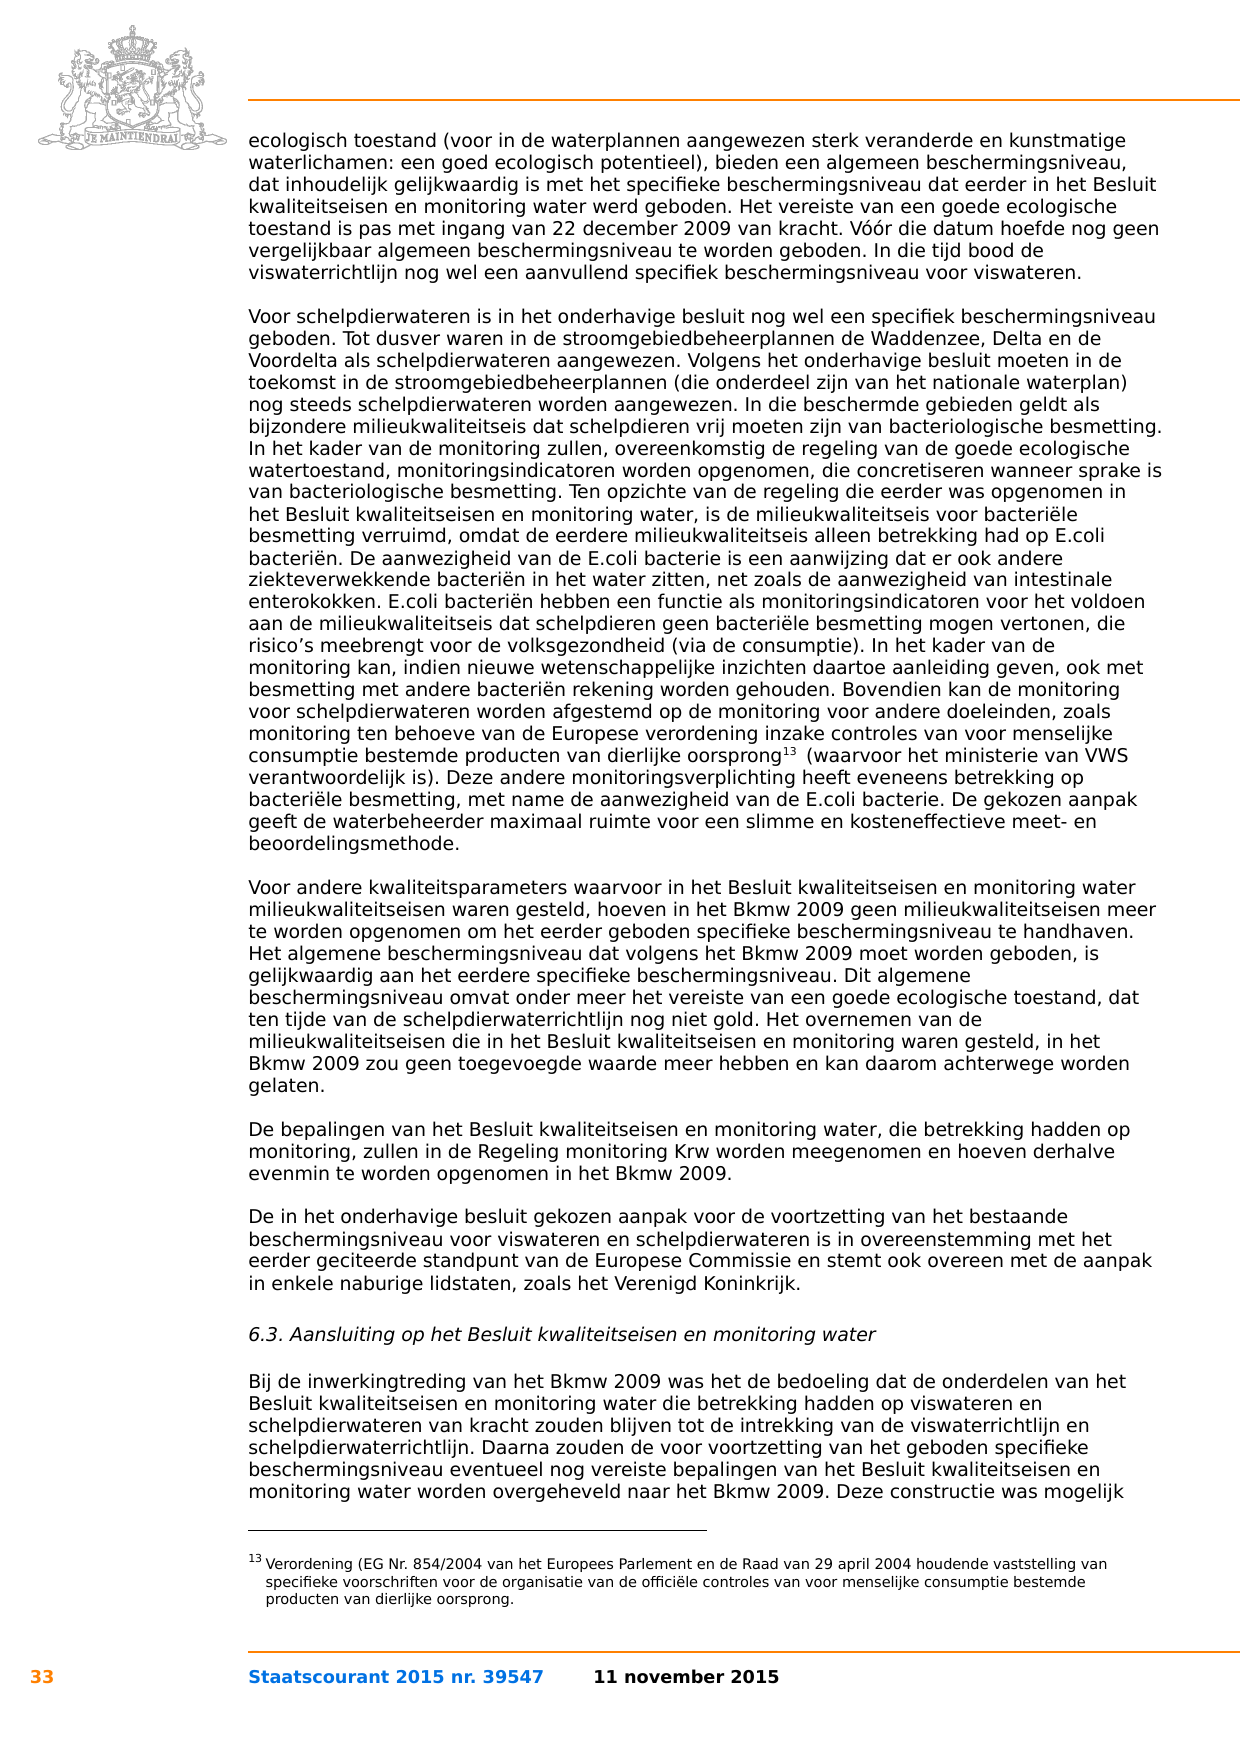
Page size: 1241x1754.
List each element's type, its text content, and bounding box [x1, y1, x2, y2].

text De bepalingen van het Besluit kwaliteitseisen en monitoring water, die betrekking hadden op monitoring, zullen in de Regeling monitoring Krw worden meegenomen en hoeven derhalve evenmin te worden opgenomen in het Bkmw 2009. [248, 1119, 1163, 1184]
text ecologisch toestand (voor in de waterplannen aangewezen sterk veranderde en kunstmatige waterlichamen: een goed ecologisch potentieel), bieden een algemeen beschermingsniveau, dat inhoudelijk gelijkwaardig is met het specifieke beschermingsniveau dat eerder in het Besluit kwaliteitseisen en monitoring water werd geboden. Het vereiste van een goede ecologische toestand is pas met ingang van 22 december 2009 van kracht. Vóór die datum hoefde nog geen vergelijkbaar algemeen beschermingsniveau te worden geboden. In die tijd bood de viswaterrichtlijn nog wel een aanvullend specifiek beschermingsniveau voor viswateren. [248, 130, 1163, 284]
text Voor schelpdierwateren is in het onderhavige besluit nog wel een specifiek beschermingsniveau geboden. Tot dusver waren in de stroomgebiedbeheerplannen de Waddenzee, Delta en de Voordelta als schelpdierwateren aangewezen. Volgens het onderhavige besluit moeten in de toekomst in de stroomgebiedbeheerplannen (die onderdeel zijn van het nationale waterplan) nog steeds schelpdierwateren worden aangewezen. In die beschermde gebieden geldt als bijzondere milieukwaliteitseis dat schelpdieren vrij moeten zijn van bacteriologische besmetting. In het kader van de monitoring zullen, overeenkomstig de regeling van de goede ecologische watertoestand, monitoringsindicatoren worden opgenomen, die concretiseren wanneer sprake is van bacteriologische besmetting. Ten opzichte van de regeling die eerder was opgenomen in het Besluit kwaliteitseisen en monitoring water, is de milieukwaliteitseis voor bacteriële besmetting verruimd, omdat de eerdere milieukwaliteitseis alleen betrekking had op E.coli bacteriën. De aanwezigheid van de E.coli bacterie is een aanwijzing dat er ook andere ziekteverwekkende bacteriën in het water zitten, net zoals de aanwezigheid van intestinale enterokokken. E.coli bacteriën hebben een functie als monitoringsindicatoren voor het voldoen aan de milieukwaliteitseis dat schelpdieren geen bacteriële besmetting mogen vertonen, die risico’s meebrengt voor de volksgezondheid (via de consumptie). In het kader van de monitoring kan, indien nieuwe wetenschappelijke inzichten daartoe aanleiding geven, ook met besmetting met andere bacteriën rekening worden gehouden. Bovendien kan de monitoring voor schelpdierwateren worden afgestemd op de monitoring voor andere doeleinden, zoals monitoring ten behoeve van de Europese verordening inzake controles van voor menselijke consumptie bestemde producten van dierlijke oorsprong (waarvoor het ministerie van VWS verantwoordelijk is). Deze andere monitoringsverplichting heeft eveneens betrekking op bacteriële besmetting, met name de aanwezigheid van de E.coli bacterie. De gekozen aanpak geeft de waterbeheerder maximaal ruimte voor een slimme en kosteneffectieve meet- en beoordelingsmethode. [248, 306, 1163, 855]
text Verordening (EG Nr. 854/2004 van het Europees Parlement en de Raad van 29 april 2004 houdende vaststelling van specifieke voorschriften voor de organisatie van de officiële controles van voor menselijke consumptie bestemde producten van dierlijke oorsprong. [248, 1552, 1163, 1608]
picture [38, 25, 227, 150]
text De in het onderhavige besluit gekozen aanpak voor de voortzetting van het bestaande beschermingsniveau voor viswateren en schelpdierwateren is in overeenstemming met het eerder geciteerde standpunt van de Europese Commissie en stemt ook overeen met de aanpak in enkele naburige lidstaten, zoals het Verenigd Koninkrijk. [248, 1206, 1163, 1294]
text Voor andere kwaliteitsparameters waarvoor in het Besluit kwaliteitseisen en monitoring water milieukwaliteitseisen waren gesteld, hoeven in het Bkmw 2009 geen milieukwaliteitseisen meer te worden opgenomen om het eerder geboden specifieke beschermingsniveau te handhaven. Het algemene beschermingsniveau dat volgens het Bkmw 2009 moet worden geboden, is gelijkwaardig aan het eerdere specifieke beschermingsniveau. Dit algemene beschermingsniveau omvat onder meer het vereiste van een goede ecologische toestand, dat ten tijde van de schelpdierwaterrichtlijn nog niet gold. Het overnemen van de milieukwaliteitseisen die in het Besluit kwaliteitseisen en monitoring waren gesteld, in het Bkmw 2009 zou geen toegevoegde waarde meer hebben en kan daarom achterwege worden gelaten. [248, 877, 1163, 1097]
text Bij de inwerkingtreding van het Bkmw 2009 was het de bedoeling dat de onderdelen van het Besluit kwaliteitseisen en monitoring water die betrekking hadden op viswateren en schelpdierwateren van kracht zouden blijven tot de intrekking van de viswaterrichtlijn en schelpdierwaterrichtlijn. Daarna zouden de voor voortzetting van het geboden specifieke beschermingsniveau eventueel nog vereiste bepalingen van het Besluit kwaliteitseisen en monitoring water worden overgeheveld naar het Bkmw 2009. Deze constructie was mogelijk [248, 1371, 1163, 1503]
subtitle 6.3. Aansluiting op het Besluit kwaliteitseisen en monitoring water [248, 1324, 1163, 1346]
